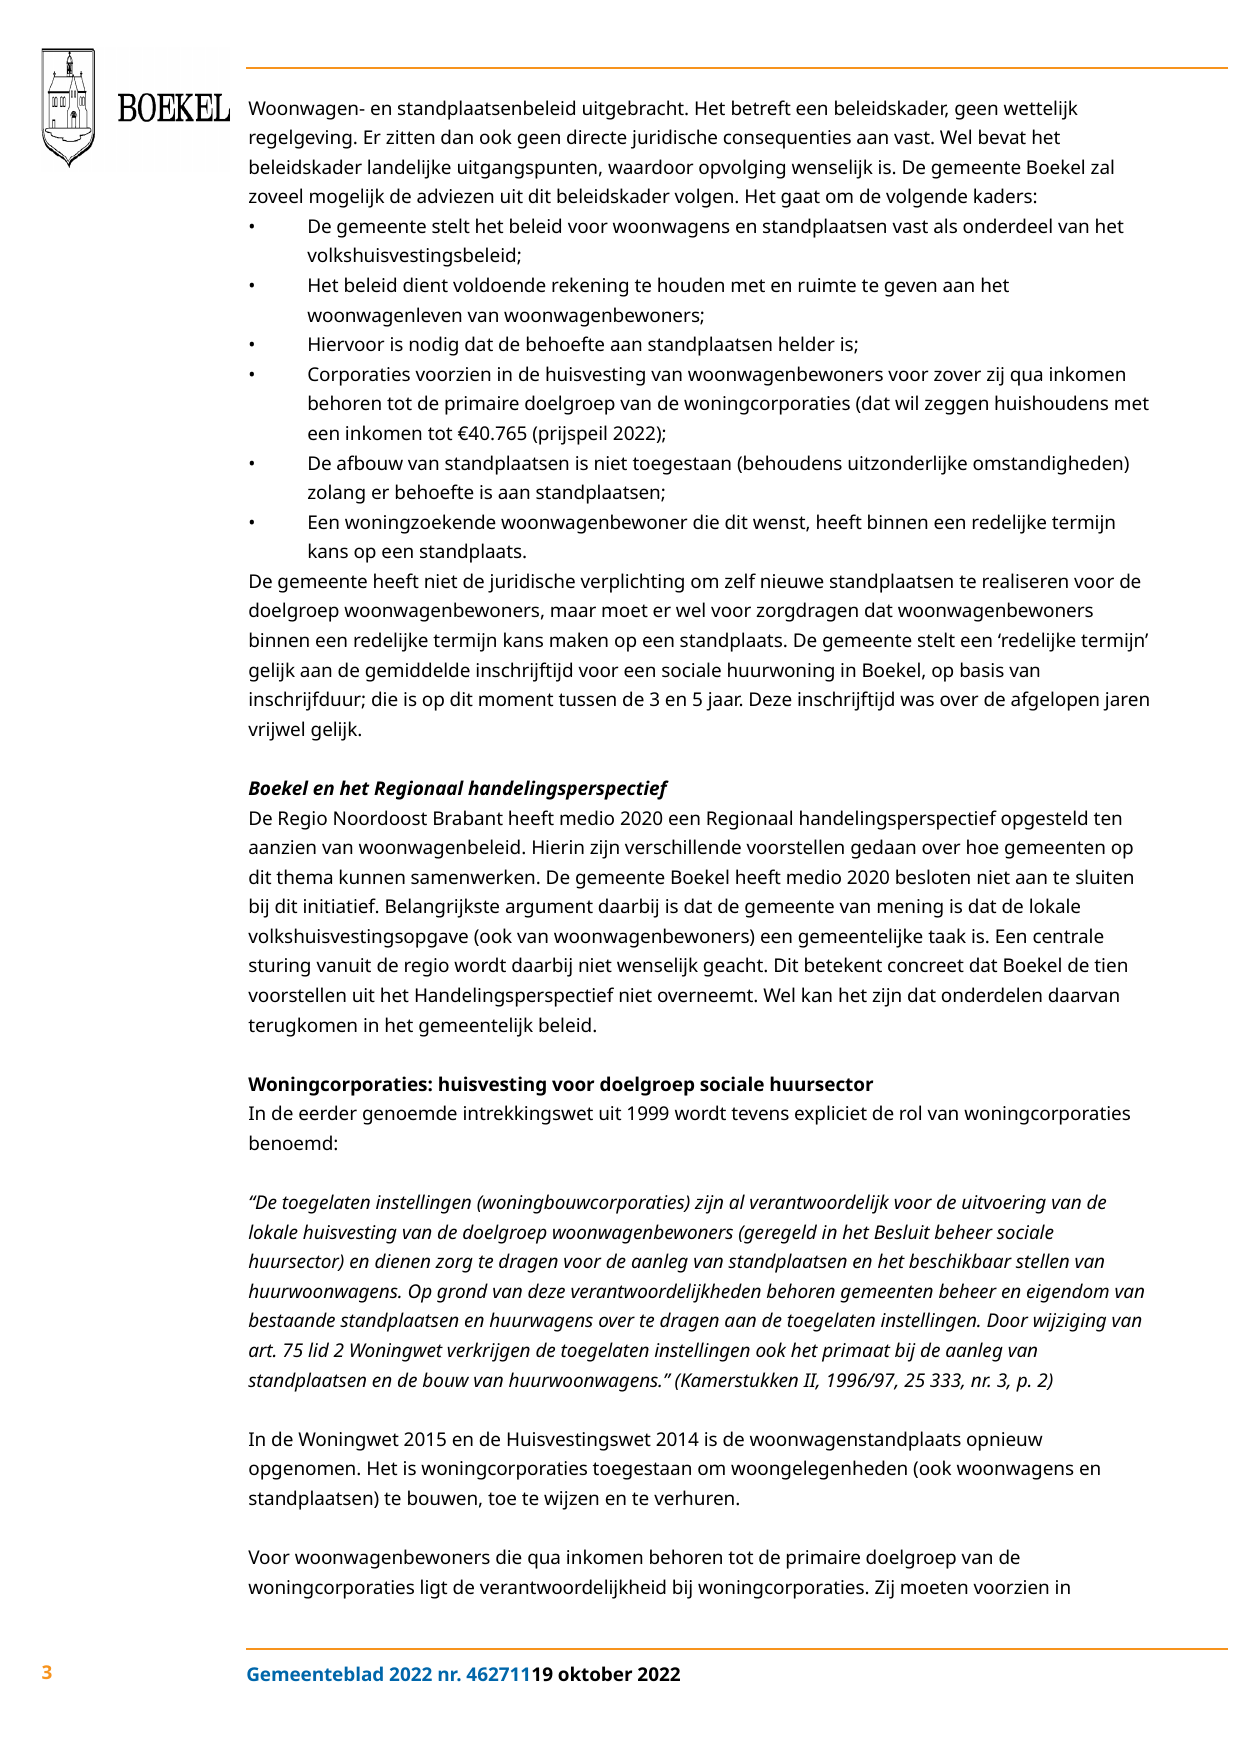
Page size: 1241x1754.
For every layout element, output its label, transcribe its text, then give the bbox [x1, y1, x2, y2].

list Een woningzoekende woonwagenbewoner die dit wenst, heeft binnen een redelijke termijn kans op een standplaats. [248, 509, 1152, 564]
list Corporaties voorzien in de huisvesting van woonwagenbewoners voor zover zij qua inkomen behoren tot de primaire doelgroep van de woningcorporaties (dat wil zeggen huishoudens met een inkomen tot €40.765 (prijspeil 2022); [248, 361, 1152, 446]
text In de eerder genoemde intrekkingswet uit 1999 wordt tevens expliciet de rol van woningcorporaties benoemd: [248, 1101, 1152, 1156]
list De afbouw van standplaatsen is niet toegestaan (behoudens uitzonderlijke omstandigheden) zolang er behoefte is aan standplaatsen; [248, 450, 1152, 505]
text Voor woonwagenbewoners die qua inkomen behoren tot de primaire doelgroep van de woningcorporaties ligt de verantwoordelijkheid bij woningcorporaties. Zij moeten voorzien in [248, 1544, 1152, 1600]
text Boekel en het Regionaal handelingsperspectief [248, 775, 1152, 801]
text Woningcorporaties: huisvesting voor doelgroep sociale huursector [248, 1071, 1152, 1097]
text In de Woningwet 2015 en de Huisvestingswet 2014 is de woonwagenstandplaats opnieuw opgenomen. Het is woningcorporaties toegestaan om woongelegenheden (ook woonwagens en standplaatsen) te bouwen, toe te wijzen en te verhuren. [248, 1426, 1152, 1511]
text Woonwagen- en standplaatsenbeleid uitgebracht. Het betreft een beleidskader, geen wettelijk regelgeving. Er zitten dan ook geen directe juridische consequenties aan vast. Wel bevat het beleidskader landelijke uitgangspunten, waardoor opvolging wenselijk is. De gemeente Boekel zal zoveel mogelijk de adviezen uit dit beleidskader volgen. Het gaat om de volgende kaders: [248, 95, 1152, 209]
list De gemeente stelt het beleid voor woonwagens en standplaatsen vast als onderdeel van het volkshuisvestingsbeleid; [248, 213, 1152, 268]
picture [41, 47, 231, 172]
text De gemeente heeft niet de juridische verplichting om zelf nieuwe standplaatsen te realiseren voor de doelgroep woonwagenbewoners, maar moet er wel voor zorgdragen dat woonwagenbewoners binnen een redelijke termijn kans maken op een standplaats. De gemeente stelt een ‘redelijke termijn’ gelijk aan de gemiddelde inschrijftijd voor een sociale huurwoning in Boekel, op basis van inschrijfduur; die is op dit moment tussen de 3 en 5 jaar. Deze inschrijftijd was over de afgelopen jaren vrijwel gelijk. [248, 568, 1152, 742]
list Hiervoor is nodig dat de behoefte aan standplaatsen helder is; [248, 331, 1152, 357]
text De Regio Noordoost Brabant heeft medio 2020 een Regionaal handelingsperspectief opgesteld ten aanzien van woonwagenbeleid. Hierin zijn verschillende voorstellen gedaan over hoe gemeenten op dit thema kunnen samenwerken. De gemeente Boekel heeft medio 2020 besloten niet aan te sluiten bij dit initiatief. Belangrijkste argument daarbij is dat de gemeente van mening is dat de lokale volkshuisvestingsopgave (ook van woonwagenbewoners) een gemeentelijke taak is. Een centrale sturing vanuit de regio wordt daarbij niet wenselijk geacht. Dit betekent concreet dat Boekel de tien voorstellen uit het Handelingsperspectief niet overneemt. Wel kan het zijn dat onderdelen daarvan terugkomen in het gemeentelijk beleid. [248, 805, 1152, 1038]
text “De toegelaten instellingen (woningbouwcorporaties) zijn al verantwoordelijk voor de uitvoering van de lokale huisvesting van de doelgroep woonwagenbewoners (geregeld in het Besluit beheer sociale huursector) en dienen zorg te dragen voor de aanleg van standplaatsen en het beschikbaar stellen van huurwoonwagens. Op grond van deze verantwoordelijkheden behoren gemeenten beheer en eigendom van bestaande standplaatsen en huurwagens over te dragen aan de toegelaten instellingen. Door wijziging van art. 75 lid 2 Woningwet verkrijgen de toegelaten instellingen ook het primaat bij de aanleg van standplaatsen en de bouw van huurwoonwagens.” (Kamerstukken II, 1996/97, 25 333, nr. 3, p. 2) [248, 1189, 1152, 1393]
list Het beleid dient voldoende rekening te houden met en ruimte te geven aan het woonwagenleven van woonwagenbewoners; [248, 272, 1152, 328]
